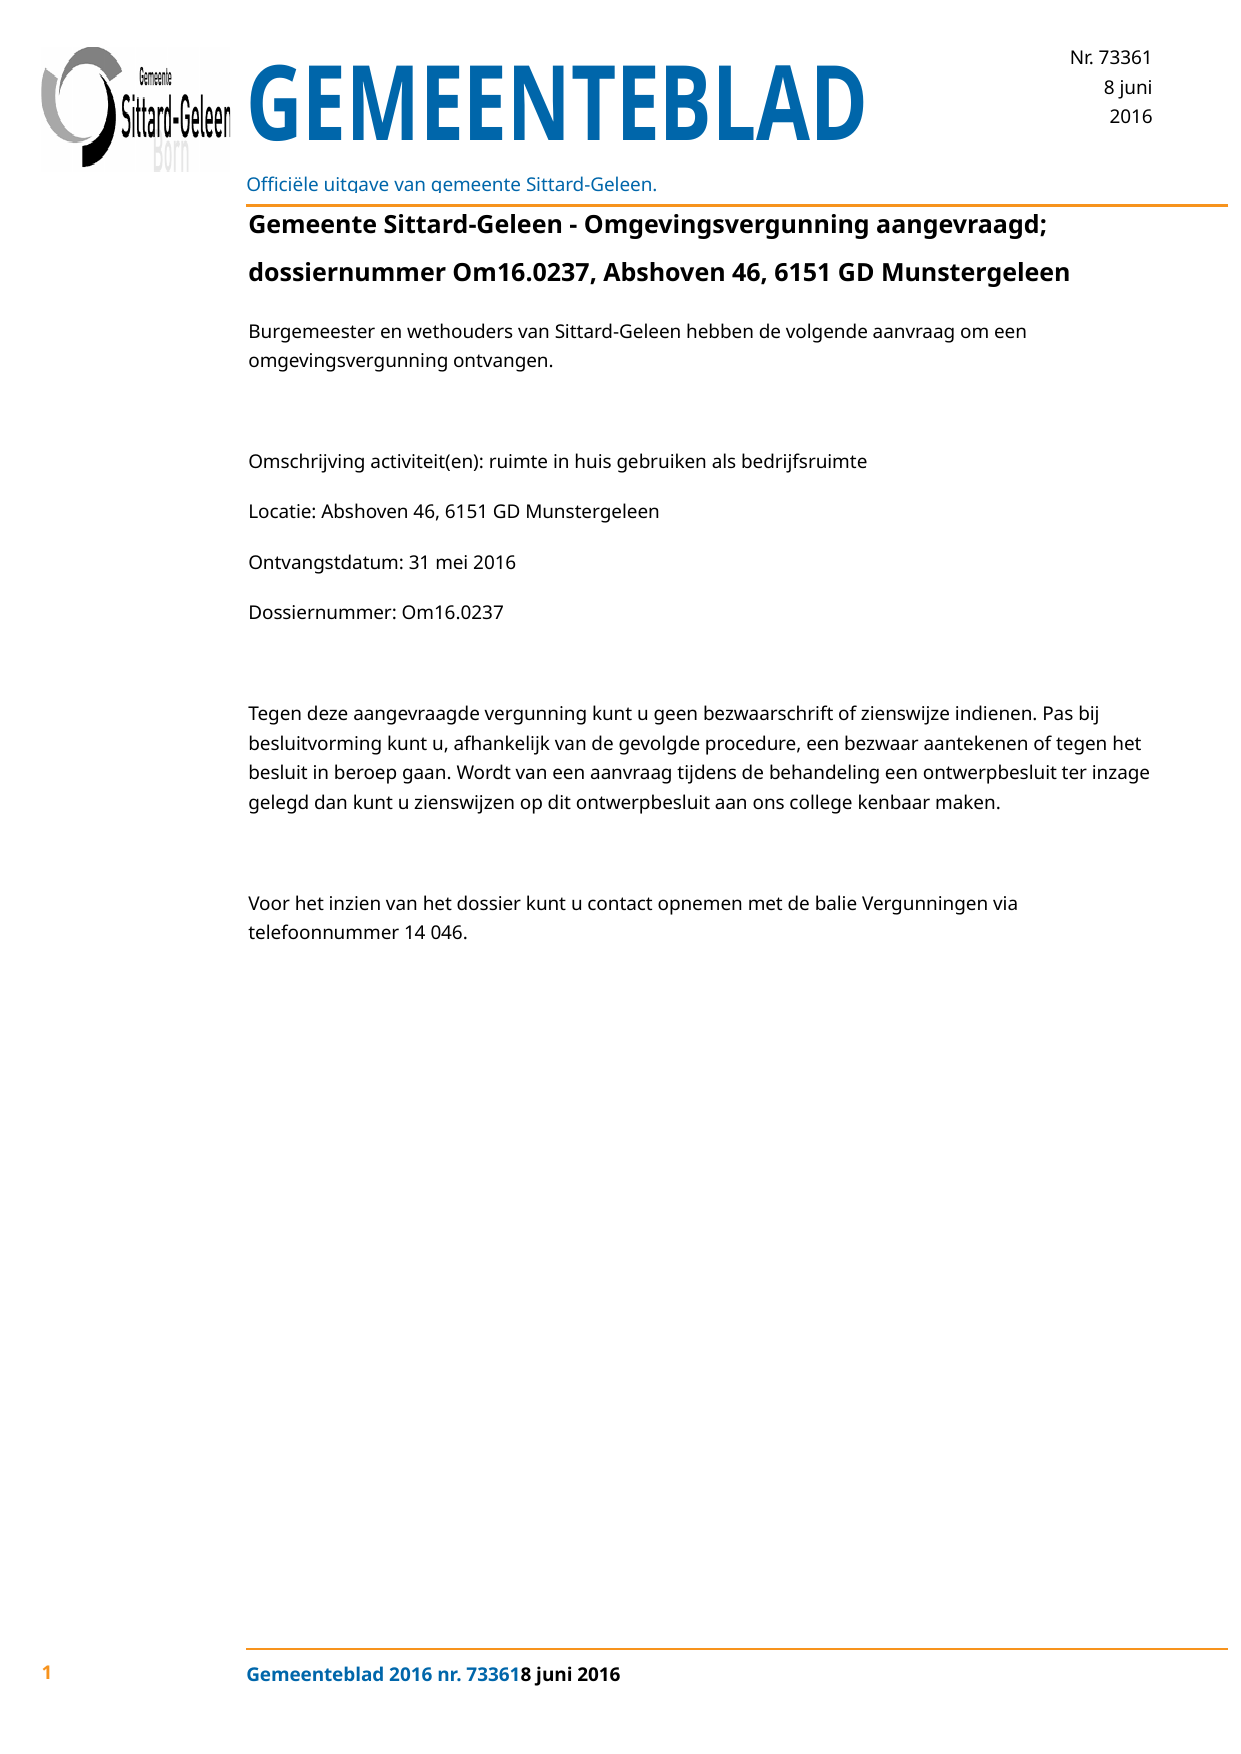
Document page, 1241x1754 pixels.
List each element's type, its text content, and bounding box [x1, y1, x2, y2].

text Burgemeester en wethouders van Sittard-Geleen hebben de volgende aanvraag om een omgevingsvergunning ontvangen. [248, 318, 1152, 373]
text Locatie: Abshoven 46, 6151 GD Munstergeleen [248, 499, 1152, 524]
picture [41, 47, 231, 172]
text Ontvangstdatum: 31 mei 2016 [248, 549, 1152, 575]
text Tegen deze aangevraagde vergunning kunt u geen bezwaarschrift of zienswijze indienen. Pas bij besluitvorming kunt u, afhankelijk van de gevolgde procedure, een bezwaar aantekenen of tegen het besluit in beroep gaan. Wordt van een aanvraag tijdens de behandeling een ontwerpbesluit ter inzage gelegd dan kunt u zienswijzen op dit ontwerpbesluit aan ons college kenbaar maken. [248, 700, 1152, 815]
text Gemeente Sittard-Geleen - Omgevingsvergunning aangevraagd; dossiernummer Om16.0237, Abshoven 46, 6151 GD Munstergeleen [248, 207, 1152, 288]
text Omschrijving activiteit(en): ruimte in huis gebruiken als bedrijfsruimte [248, 448, 1152, 474]
text Voor het inzien van het dossier kunt u contact opnemen met de balie Vergunningen via telefoonnummer 14 046. [248, 890, 1152, 945]
text Dossiernummer: Om16.0237 [248, 599, 1152, 625]
